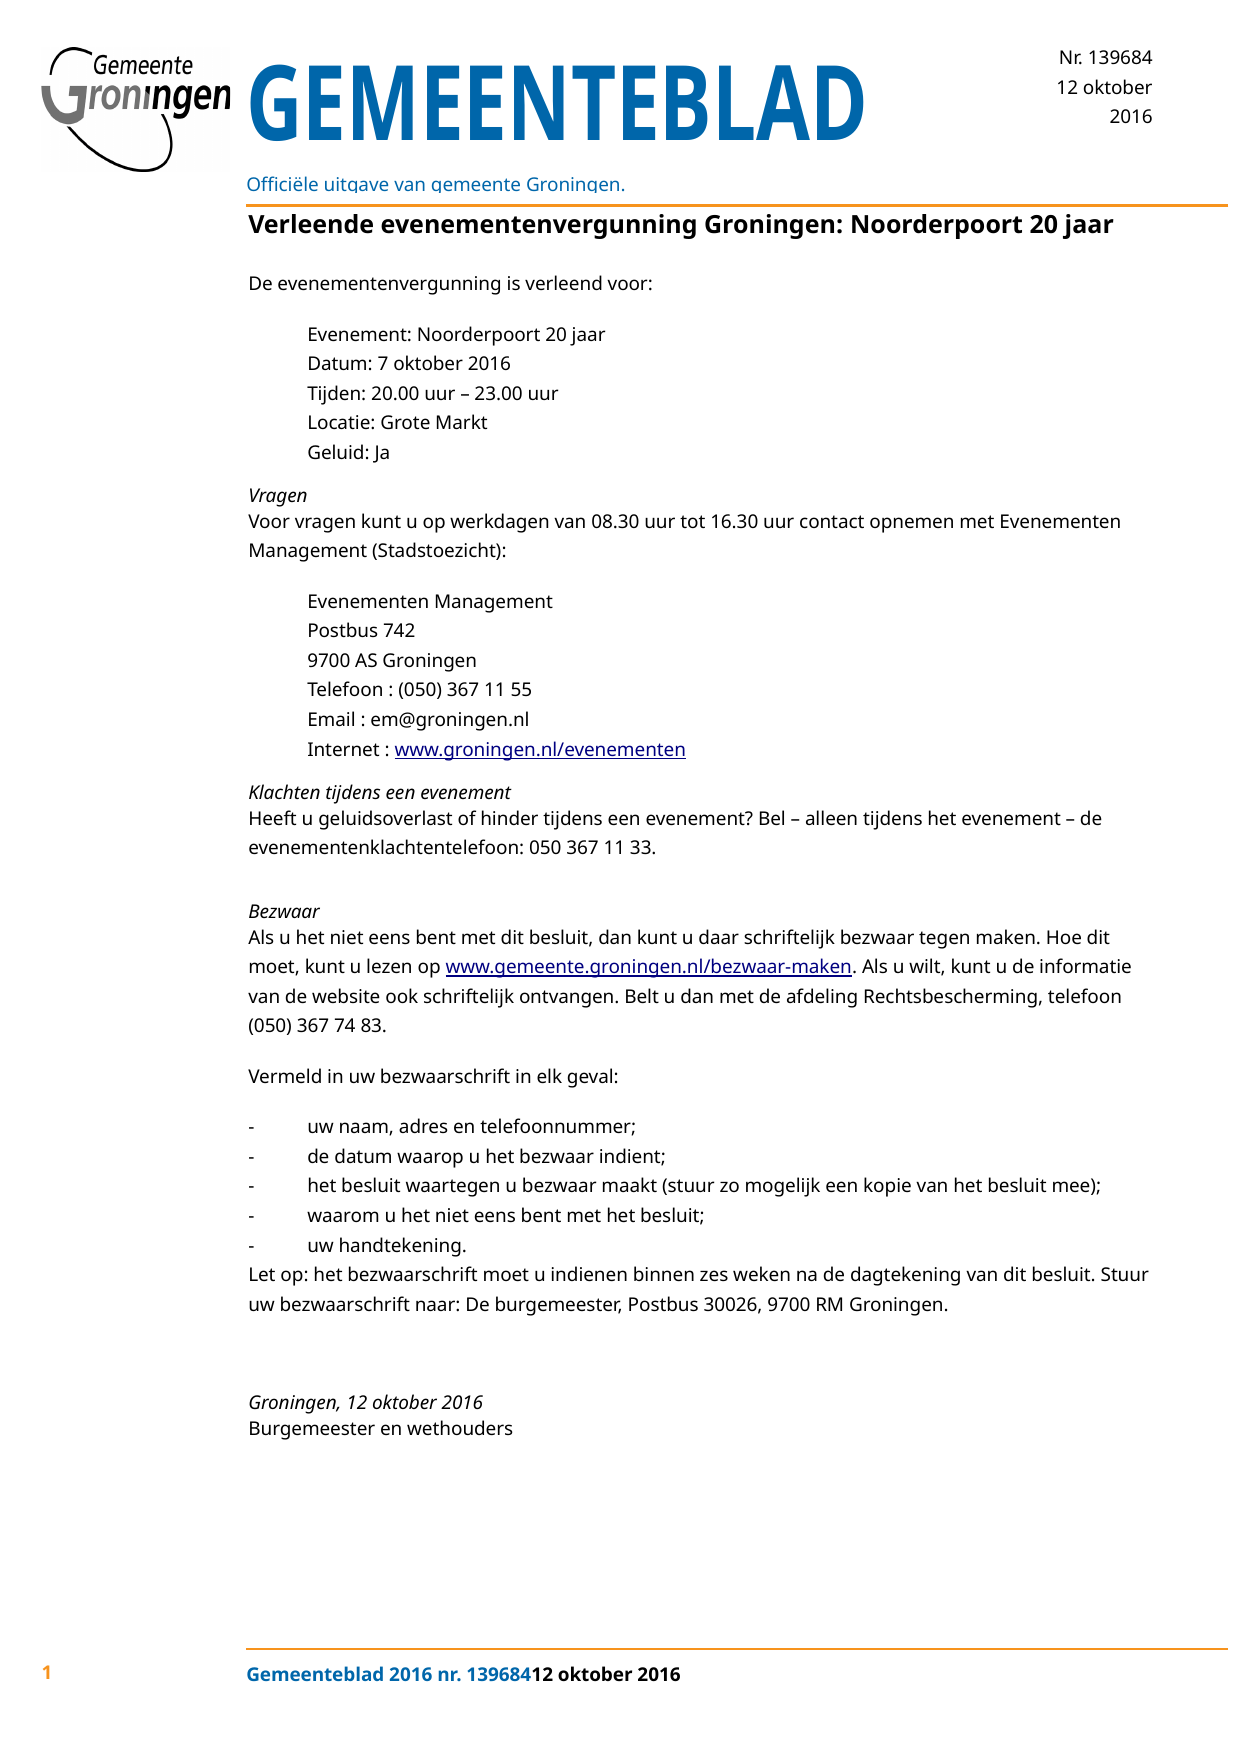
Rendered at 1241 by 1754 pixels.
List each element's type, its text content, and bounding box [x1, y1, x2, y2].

list Email : em@groningen.nl [248, 706, 1152, 732]
list uw naam, adres en telefoonnummer; [248, 1113, 1152, 1139]
list Datum: 7 oktober 2016 [248, 350, 1152, 376]
list de datum waarop u het bezwaar indient; [248, 1143, 1152, 1169]
list Telefoon : (050) 367 11 55 [248, 677, 1152, 702]
list Evenementen Management [248, 588, 1152, 614]
list Geluid: Ja [248, 439, 1152, 465]
list Internet : www.groningen.nl/evenementen [248, 736, 1152, 762]
list waarom u het niet eens bent met het besluit; [248, 1202, 1152, 1228]
list Tijden: 20.00 uur – 23.00 uur [248, 380, 1152, 406]
text Groningen, 12 oktober 2016 [248, 1389, 1152, 1415]
text Heeft u geluidsoverlast of hinder tijdens een evenement? Bel – alleen tijdens het evenement – de evenementenklachtentelefoon: 050 367 11 33. [248, 805, 1152, 860]
text De evenementenvergunning is verleend voor: [248, 270, 1152, 296]
text Let op: het bezwaarschrift moet u indienen binnen zes weken na de dagtekening van dit besluit. Stuur uw bezwaarschrift naar: De burgemeester, Postbus 30026, 9700 RM Groningen. [248, 1261, 1152, 1317]
text Als u het niet eens bent met dit besluit, dan kunt u daar schriftelijk bezwaar tegen maken. Hoe dit moet, kunt u lezen op www.gemeente.groningen.nl/bezwaar-maken. Als u wilt, kunt u de informatie van de website ook schriftelijk ontvangen. Belt u dan met de afdeling Rechtsbescherming, telefoon (050) 367 74 83. [248, 924, 1152, 1038]
text Klachten tijdens een evenement [248, 779, 1152, 805]
list het besluit waartegen u bezwaar maakt (stuur zo mogelijk een kopie van het besluit mee); [248, 1173, 1152, 1198]
list 9700 AS Groningen [248, 647, 1152, 673]
list Evenement: Noorderpoort 20 jaar [248, 321, 1152, 346]
text Bezwaar [248, 898, 1152, 924]
text Verleende evenementenvergunning Groningen: Noorderpoort 20 jaar [248, 207, 1152, 241]
text Vermeld in uw bezwaarschrift in elk geval: [248, 1063, 1152, 1089]
list Locatie: Grote Markt [248, 409, 1152, 435]
list uw handtekening. [248, 1232, 1152, 1258]
picture [41, 47, 231, 172]
text Burgemeester en wethouders [248, 1415, 1152, 1441]
text Voor vragen kunt u op werkdagen van 08.30 uur tot 16.30 uur contact opnemen met Evenementen Management (Stadstoezicht): [248, 508, 1152, 563]
list Postbus 742 [248, 617, 1152, 643]
text Vragen [248, 482, 1152, 508]
